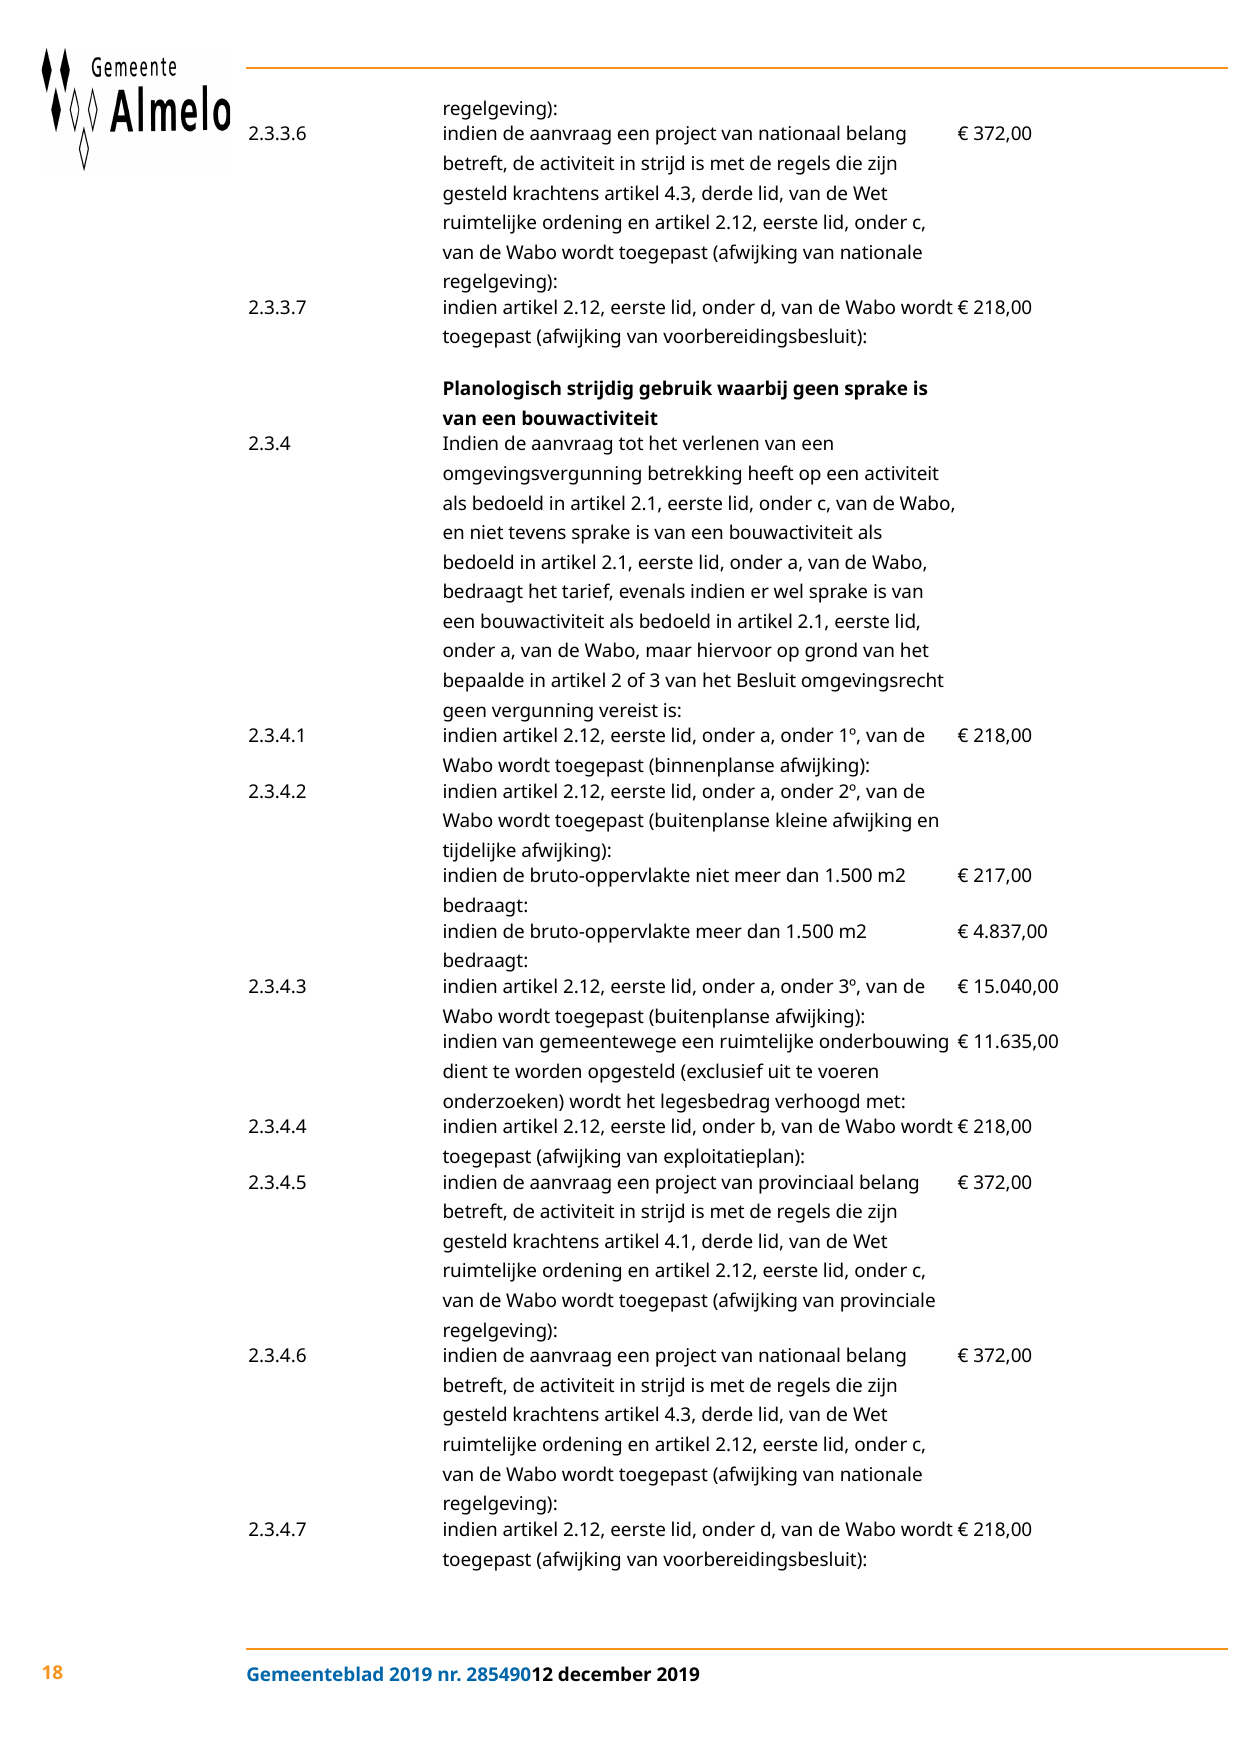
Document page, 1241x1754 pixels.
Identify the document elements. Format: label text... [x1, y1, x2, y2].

table_cell € 372,00 [958, 1343, 1152, 1516]
table_cell 2.3.4.4 [248, 1114, 442, 1169]
table_cell 2.3.4.6 [248, 1343, 442, 1516]
table_cell indien de aanvraag een project van nationaal belang betreft, de activiteit in strijd is met de regels die zijn gesteld krachtens artikel 4.3, derde lid, van de Wet ruimtelijke ordening en artikel 2.12, eerste lid, onder c, van de Wabo wordt toegepast (afwijking van nationale regelgeving): [442, 1343, 957, 1516]
table_cell € 218,00 [958, 1114, 1152, 1169]
table_cell [248, 863, 442, 918]
table_cell [248, 918, 442, 973]
table_cell Indien de aanvraag tot het verlenen van een omgevingsvergunning betrekking heeft op een activiteit als bedoeld in artikel 2.1, eerste lid, onder c, van de Wabo, en niet tevens sprake is van een bouwactiviteit als bedoeld in artikel 2.1, eerste lid, onder a, van de Wabo, bedraagt het tarief, evenals indien er wel sprake is van een bouwactiviteit als bedoeld in artikel 2.1, eerste lid, onder a, van de Wabo, maar hiervoor op grond van het bepaalde in artikel 2 of 3 van het Besluit omgevingsrecht geen vergunning vereist is: [442, 431, 957, 722]
table_cell 2.3.4 [248, 431, 442, 722]
table_cell regelgeving): [442, 95, 957, 121]
table_cell [958, 431, 1152, 722]
table_cell indien de aanvraag een project van nationaal belang betreft, de activiteit in strijd is met de regels die zijn gesteld krachtens artikel 4.3, derde lid, van de Wet ruimtelijke ordening en artikel 2.12, eerste lid, onder c, van de Wabo wordt toegepast (afwijking van nationale regelgeving): [442, 121, 957, 294]
table_cell indien artikel 2.12, eerste lid, onder a, onder 1º, van de Wabo wordt toegepast (binnenplanse afwijking): [442, 723, 957, 778]
table_cell 2.3.4.5 [248, 1169, 442, 1342]
table_cell € 372,00 [958, 121, 1152, 294]
table_cell indien artikel 2.12, eerste lid, onder a, onder 2º, van de Wabo wordt toegepast (buitenplanse kleine afwijking en tijdelijke afwijking): [442, 778, 957, 863]
table_cell [958, 375, 1152, 431]
table_cell 2.3.4.1 [248, 723, 442, 778]
table_cell indien van gemeentewege een ruimtelijke onderbouwing dient te worden opgesteld (exclusief uit te voeren onderzoeken) wordt het legesbedrag verhoogd met: [442, 1029, 957, 1113]
table_cell [958, 95, 1152, 121]
table_cell 2.3.4.7 [248, 1516, 442, 1571]
table_cell € 372,00 [958, 1169, 1152, 1342]
table_cell indien de bruto-oppervlakte meer dan 1.500 m2 bedraagt: [442, 918, 957, 973]
table_cell [248, 1029, 442, 1113]
table_cell [248, 1571, 442, 1597]
table_cell € 218,00 [958, 723, 1152, 778]
picture [41, 47, 231, 172]
table_cell [958, 350, 1152, 375]
table_cell 2.3.3.6 [248, 121, 442, 294]
table_cell indien artikel 2.12, eerste lid, onder b, van de Wabo wordt toegepast (afwijking van exploitatieplan): [442, 1114, 957, 1169]
table_cell 2.3.3.7 [248, 294, 442, 349]
table_cell [442, 1571, 957, 1597]
table_cell [958, 1571, 1152, 1597]
table_cell [958, 778, 1152, 863]
table_cell [248, 95, 442, 121]
table_cell 2.3.4.2 [248, 778, 442, 863]
table_cell € 218,00 [958, 294, 1152, 349]
table_cell [442, 350, 957, 375]
table_cell € 218,00 [958, 1516, 1152, 1571]
table_cell indien artikel 2.12, eerste lid, onder d, van de Wabo wordt toegepast (afwijking van voorbereidingsbesluit): [442, 294, 957, 349]
table_cell € 217,00 [958, 863, 1152, 918]
table_cell 2.3.4.3 [248, 973, 442, 1029]
table_cell indien de aanvraag een project van provinciaal belang betreft, de activiteit in strijd is met de regels die zijn gesteld krachtens artikel 4.1, derde lid, van de Wet ruimtelijke ordening en artikel 2.12, eerste lid, onder c, van de Wabo wordt toegepast (afwijking van provinciale regelgeving): [442, 1169, 957, 1342]
table_cell [248, 350, 442, 375]
table_cell € 4.837,00 [958, 918, 1152, 973]
table_cell € 11.635,00 [958, 1029, 1152, 1113]
table_cell indien de bruto-oppervlakte niet meer dan 1.500 m2 bedraagt: [442, 863, 957, 918]
table_cell € 15.040,00 [958, 973, 1152, 1029]
table_cell Planologisch strijdig gebruik waarbij geen sprake is van een bouwactiviteit [442, 375, 957, 431]
table_cell indien artikel 2.12, eerste lid, onder a, onder 3º, van de Wabo wordt toegepast (buitenplanse afwijking): [442, 973, 957, 1029]
table_cell [248, 375, 442, 431]
table_cell indien artikel 2.12, eerste lid, onder d, van de Wabo wordt toegepast (afwijking van voorbereidingsbesluit): [442, 1516, 957, 1571]
